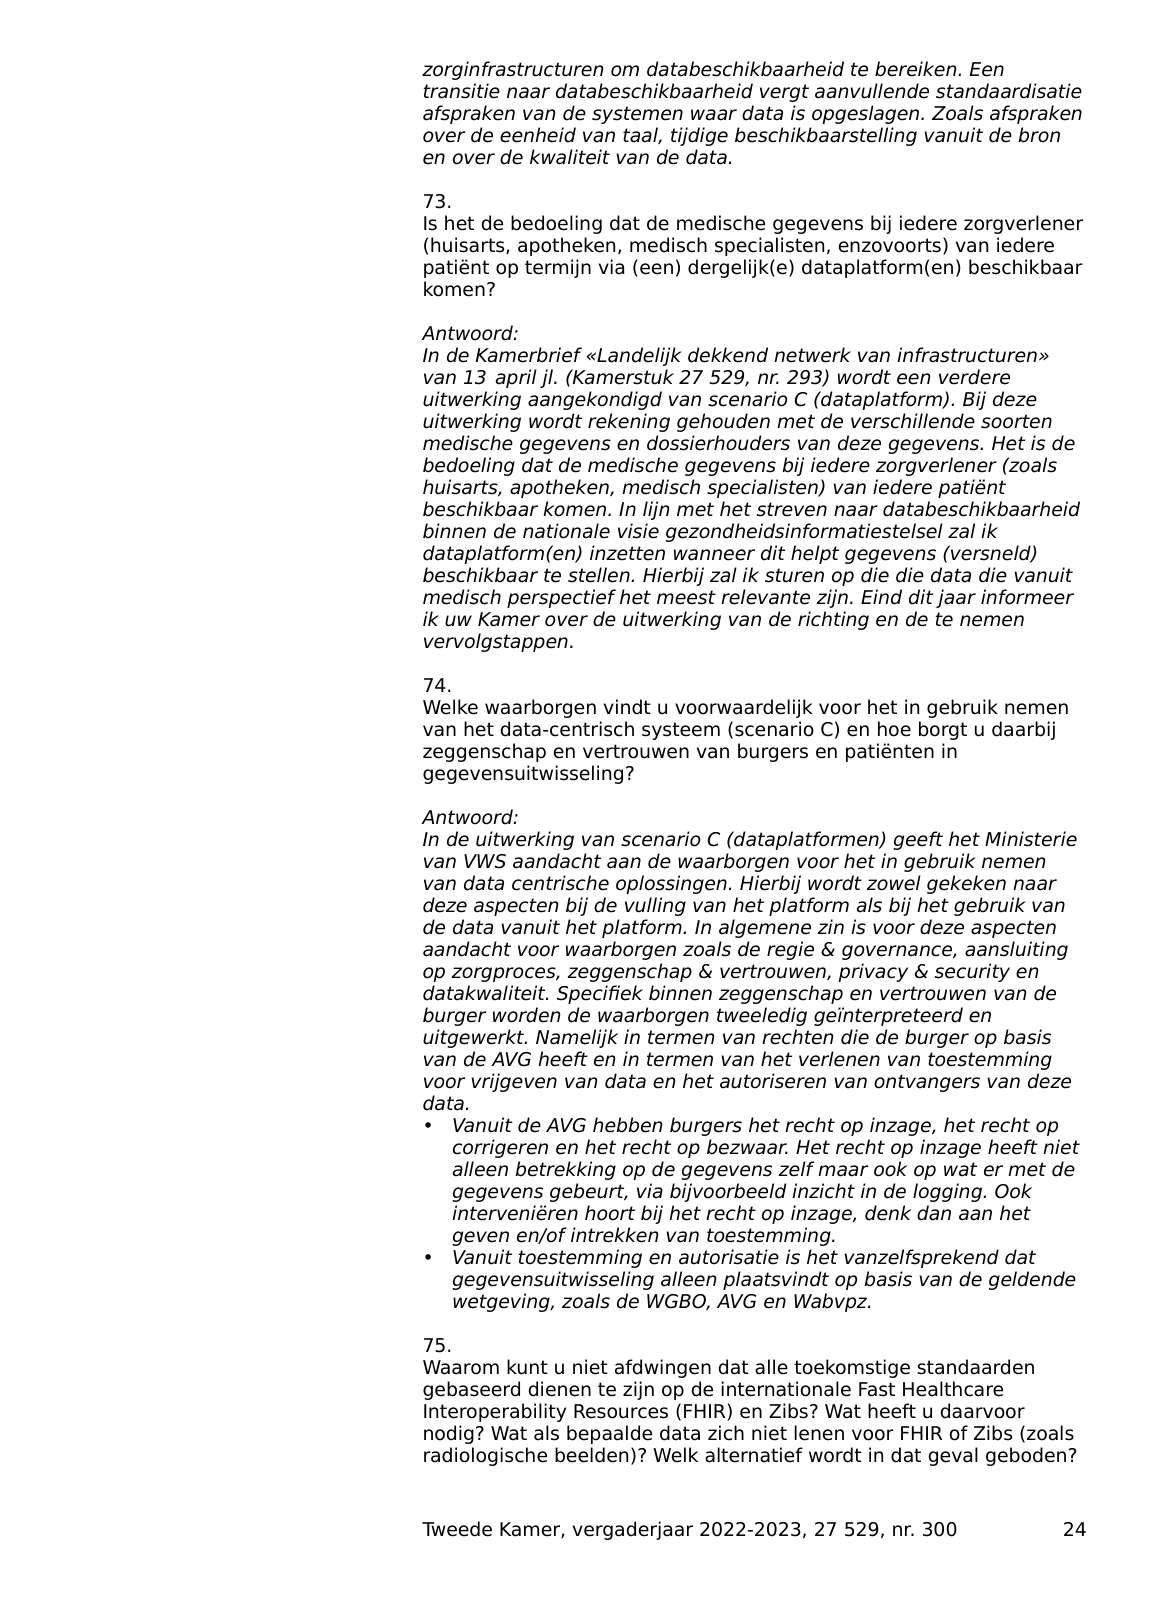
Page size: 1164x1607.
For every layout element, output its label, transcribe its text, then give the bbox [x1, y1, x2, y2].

text • Vanuit de AVG hebben burgers het recht op inzage, het recht op corrigeren en het recht op bezwaar. Het recht op inzage heeft niet alleen betrekking op de gegevens zelf maar ook op wat er met de gegevens gebeurt, via bijvoorbeeld inzicht in de logging. Ook interveniëren hoort bij het recht op inzage, denk dan aan het geven en/of intrekken van toestemming. [422, 1115, 1087, 1247]
text 74. [422, 675, 1087, 697]
text Waarom kunt u niet afdwingen dat alle toekomstige standaarden gebaseerd dienen te zijn op de internationale Fast Healthcare Interoperability Resources (FHIR) en Zibs? Wat heeft u daarvoor nodig? Wat als bepaalde data zich niet lenen voor FHIR of Zibs (zoals radiologische beelden)? Welk alternatief wordt in dat geval geboden? [422, 1357, 1087, 1467]
text Is het de bedoeling dat de medische gegevens bij iedere zorgverlener (huisarts, apotheken, medisch specialisten, enzovoorts) van iedere patiënt op termijn via (een) dergelijk(e) dataplatform(en) beschikbaar komen? [422, 213, 1087, 301]
text Antwoord: [422, 323, 1087, 345]
text zorginfrastructuren om databeschikbaarheid te bereiken. Een transitie naar databeschikbaarheid vergt aanvullende standaardisatie afspraken van de systemen waar data is opgeslagen. Zoals afspraken over de eenheid van taal, tijdige beschikbaarstelling vanuit de bron en over de kwaliteit van de data. [422, 59, 1087, 169]
text 75. [422, 1335, 1087, 1357]
text Welke waarborgen vindt u voorwaardelijk voor het in gebruik nemen van het data-centrisch systeem (scenario C) en hoe borgt u daarbij zeggenschap en vertrouwen van burgers en patiënten in gegevensuitwisseling? [422, 697, 1087, 785]
text Antwoord: [422, 807, 1087, 829]
text In de Kamerbrief «Landelijk dekkend netwerk van infrastructuren» van 13 april jl. (Kamerstuk 27 529, nr. 293) wordt een verdere uitwerking aangekondigd van scenario C (dataplatform). Bij deze uitwerking wordt rekening gehouden met de verschillende soorten medische gegevens en dossierhouders van deze gegevens. Het is de bedoeling dat de medische gegevens bij iedere zorgverlener (zoals huisarts, apotheken, medisch specialisten) van iedere patiënt beschikbaar komen. In lijn met het streven naar databeschikbaarheid binnen de nationale visie gezondheidsinformatiestelsel zal ik dataplatform(en) inzetten wanneer dit helpt gegevens (versneld) beschikbaar te stellen. Hierbij zal ik sturen op die die data die vanuit medisch perspectief het meest relevante zijn. Eind dit jaar informeer ik uw Kamer over de uitwerking van de richting en de te nemen vervolgstappen. [422, 345, 1087, 653]
text 73. [422, 191, 1087, 213]
text In de uitwerking van scenario C (dataplatformen) geeft het Ministerie van VWS aandacht aan de waarborgen voor het in gebruik nemen van data centrische oplossingen. Hierbij wordt zowel gekeken naar deze aspecten bij de vulling van het platform als bij het gebruik van de data vanuit het platform. In algemene zin is voor deze aspecten aandacht voor waarborgen zoals de regie & governance, aansluiting op zorgproces, zeggenschap & vertrouwen, privacy & security en datakwaliteit. Specifiek binnen zeggenschap en vertrouwen van de burger worden de waarborgen tweeledig geïnterpreteerd en uitgewerkt. Namelijk in termen van rechten die de burger op basis van de AVG heeft en in termen van het verlenen van toestemming voor vrijgeven van data en het autoriseren van ontvangers van deze data. [422, 829, 1087, 1115]
text • Vanuit toestemming en autorisatie is het vanzelfsprekend dat gegevensuitwisseling alleen plaatsvindt op basis van de geldende wetgeving, zoals de WGBO, AVG en Wabvpz. [422, 1247, 1087, 1313]
